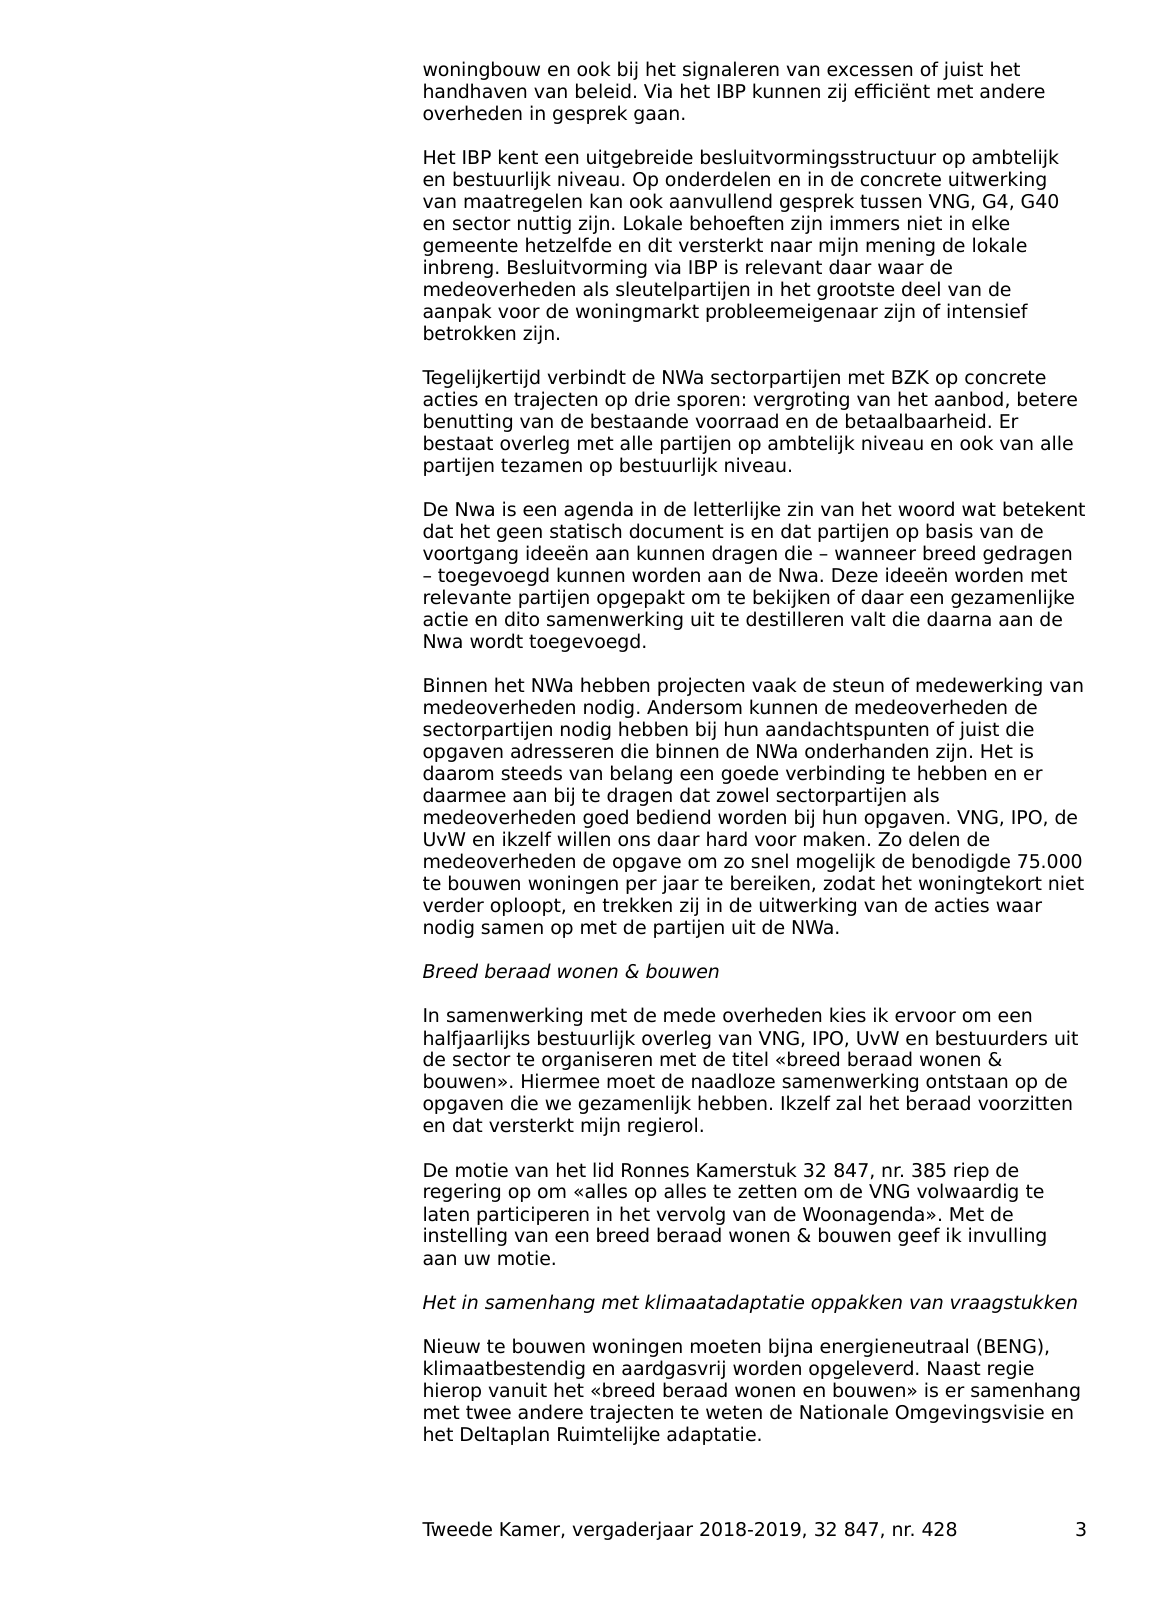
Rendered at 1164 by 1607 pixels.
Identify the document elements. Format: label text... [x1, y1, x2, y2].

text De Nwa is een agenda in de letterlijke zin van het woord wat betekent dat het geen statisch document is en dat partijen op basis van de voortgang ideeën aan kunnen dragen die – wanneer breed gedragen – toegevoegd kunnen worden aan de Nwa. Deze ideeën worden met relevante partijen opgepakt om te bekijken of daar een gezamenlijke actie en dito samenwerking uit te destilleren valt die daarna aan de Nwa wordt toegevoegd. [422, 499, 1087, 653]
text Tegelijkertijd verbindt de NWa sectorpartijen met BZK op concrete acties en trajecten op drie sporen: vergroting van het aanbod, betere benutting van de bestaande voorraad en de betaalbaarheid. Er bestaat overleg met alle partijen op ambtelijk niveau en ook van alle partijen tezamen op bestuurlijk niveau. [422, 367, 1087, 477]
text Nieuw te bouwen woningen moeten bijna energieneutraal (BENG), klimaatbestendig en aardgasvrij worden opgeleverd. Naast regie hierop vanuit het «breed beraad wonen en bouwen» is er samenhang met twee andere trajecten te weten de Nationale Omgevingsvisie en het Deltaplan Ruimtelijke adaptatie. [422, 1336, 1087, 1446]
subtitle Breed beraad wonen & bouwen [422, 961, 1087, 983]
text De motie van het lid Ronnes Kamerstuk 32 847, nr. 385 riep de regering op om «alles op alles te zetten om de VNG volwaardig te laten participeren in het vervolg van de Woonagenda». Met de instelling van een breed beraad wonen & bouwen geef ik invulling aan uw motie. [422, 1159, 1087, 1269]
text In samenwerking met de mede overheden kies ik ervoor om een halfjaarlijks bestuurlijk overleg van VNG, IPO, UvW en bestuurders uit de sector te organiseren met de titel «breed beraad wonen & bouwen». Hiermee moet de naadloze samenwerking ontstaan op de opgaven die we gezamenlijk hebben. Ikzelf zal het beraad voorzitten en dat versterkt mijn regierol. [422, 1005, 1087, 1137]
text Het IBP kent een uitgebreide besluitvormingsstructuur op ambtelijk en bestuurlijk niveau. Op onderdelen en in de concrete uitwerking van maatregelen kan ook aanvullend gesprek tussen VNG, G4, G40 en sector nuttig zijn. Lokale behoeften zijn immers niet in elke gemeente hetzelfde en dit versterkt naar mijn mening de lokale inbreng. Besluitvorming via IBP is relevant daar waar de medeoverheden als sleutelpartijen in het grootste deel van de aanpak voor de woningmarkt probleemeigenaar zijn of intensief betrokken zijn. [422, 147, 1087, 345]
text Binnen het NWa hebben projecten vaak de steun of medewerking van medeoverheden nodig. Andersom kunnen de medeoverheden de sectorpartijen nodig hebben bij hun aandachtspunten of juist die opgaven adresseren die binnen de NWa onderhanden zijn. Het is daarom steeds van belang een goede verbinding te hebben en er daarmee aan bij te dragen dat zowel sectorpartijen als medeoverheden goed bediend worden bij hun opgaven. VNG, IPO, de UvW en ikzelf willen ons daar hard voor maken. Zo delen de medeoverheden de opgave om zo snel mogelijk de benodigde 75.000 te bouwen woningen per jaar te bereiken, zodat het woningtekort niet verder oploopt, en trekken zij in de uitwerking van de acties waar nodig samen op met de partijen uit de NWa. [422, 675, 1087, 939]
subtitle Het in samenhang met klimaatadaptatie oppakken van vraagstukken [422, 1292, 1087, 1313]
text woningbouw en ook bij het signaleren van excessen of juist het handhaven van beleid. Via het IBP kunnen zij efficiënt met andere overheden in gesprek gaan. [422, 59, 1087, 125]
